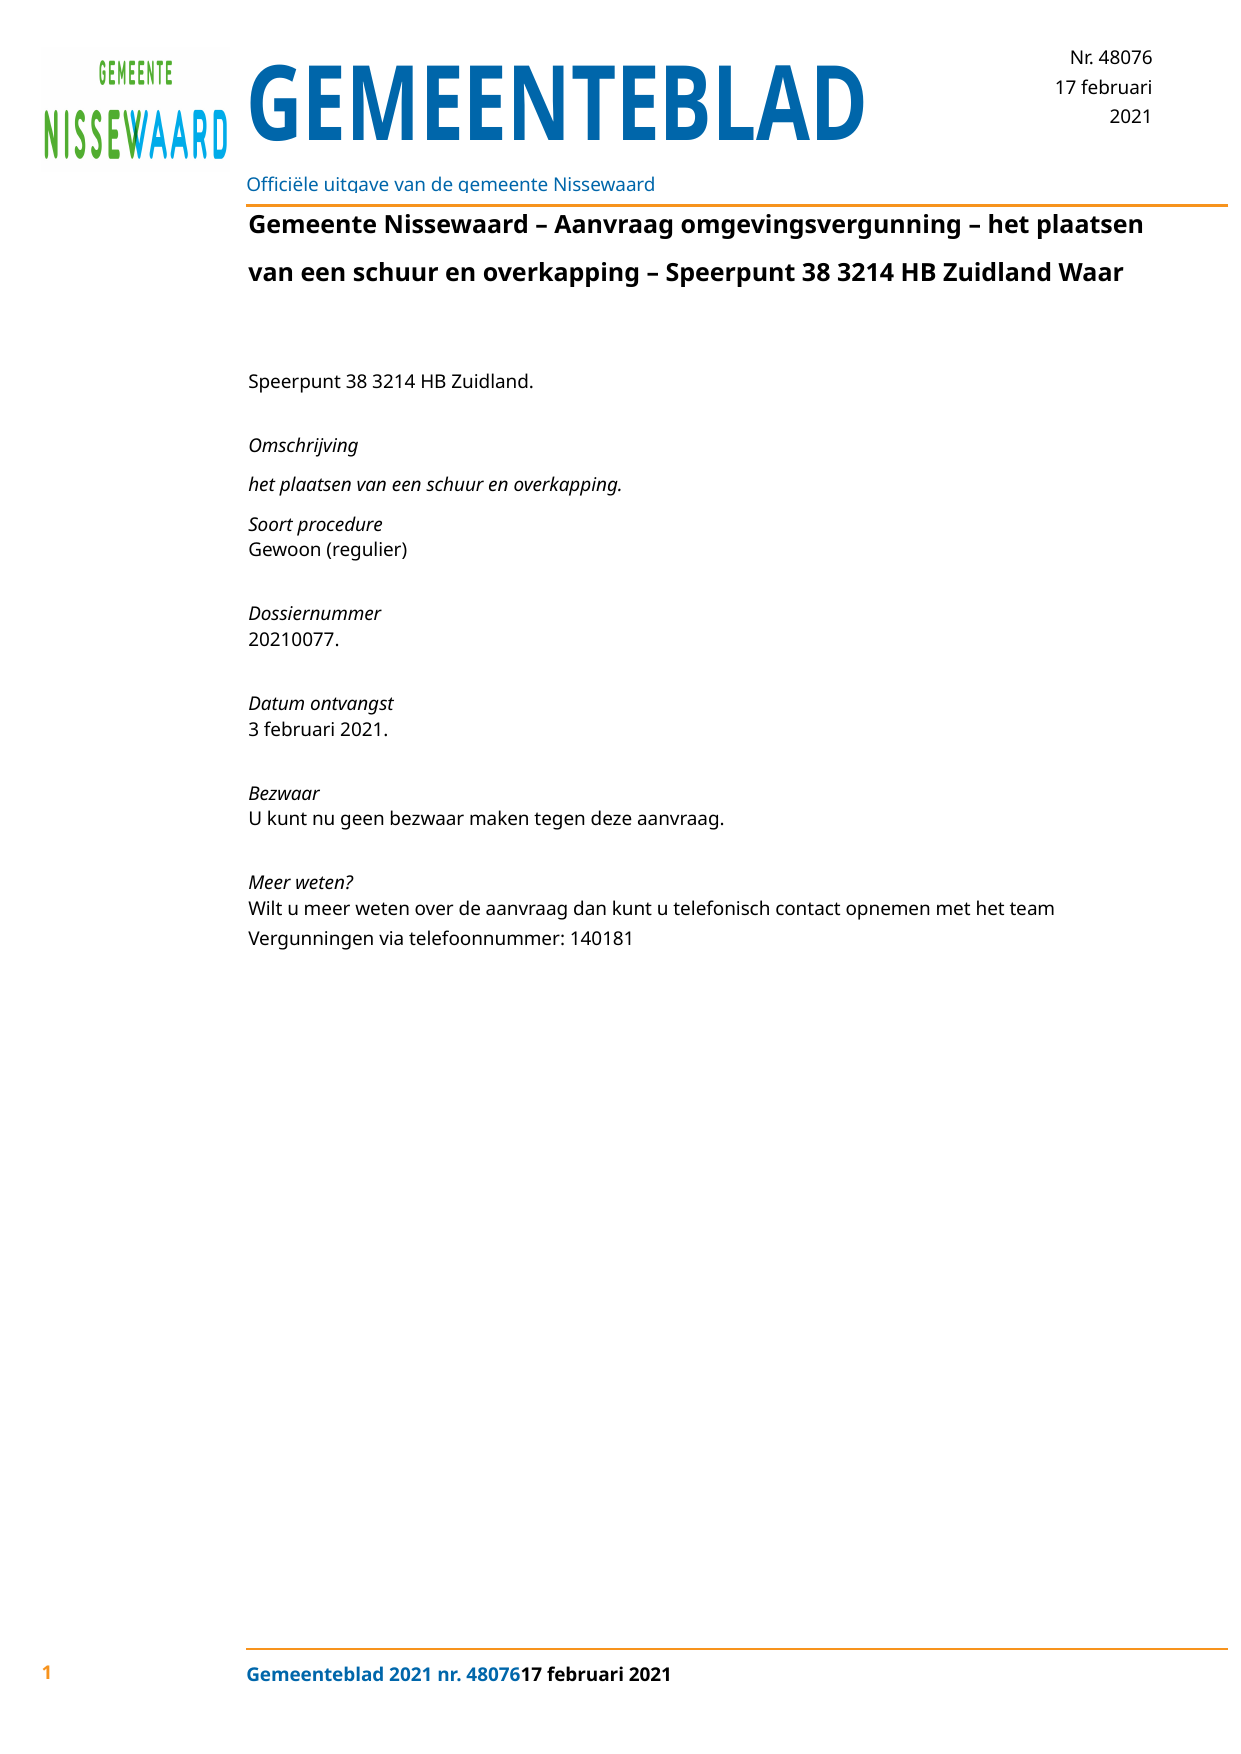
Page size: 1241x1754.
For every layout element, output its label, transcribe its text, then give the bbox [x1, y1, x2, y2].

text Soort procedure [248, 511, 1152, 537]
text Datum ontvangst [248, 690, 1152, 716]
text Omschrijving [248, 432, 1152, 458]
text 20210077. [248, 626, 1152, 652]
text Wilt u meer weten over de aanvraag dan kunt u telefonisch contact opnemen met het team Vergunningen via telefoonnummer: 140181 [248, 895, 1152, 951]
text 3 februari 2021. [248, 716, 1152, 742]
text Bezwaar [248, 780, 1152, 806]
text Gemeente Nissewaard – Aanvraag omgevingsvergunning – het plaatsen van een schuur en overkapping – Speerpunt 38 3214 HB Zuidland Waar [248, 207, 1152, 288]
text Dossiernummer [248, 601, 1152, 626]
text Speerpunt 38 3214 HB Zuidland. [248, 368, 1152, 394]
text Gewoon (regulier) [248, 537, 1152, 562]
text U kunt nu geen bezwaar maken tegen deze aanvraag. [248, 806, 1152, 831]
text het plaatsen van een schuur en overkapping. [248, 472, 1152, 497]
text Meer weten? [248, 869, 1152, 895]
picture [41, 47, 231, 172]
